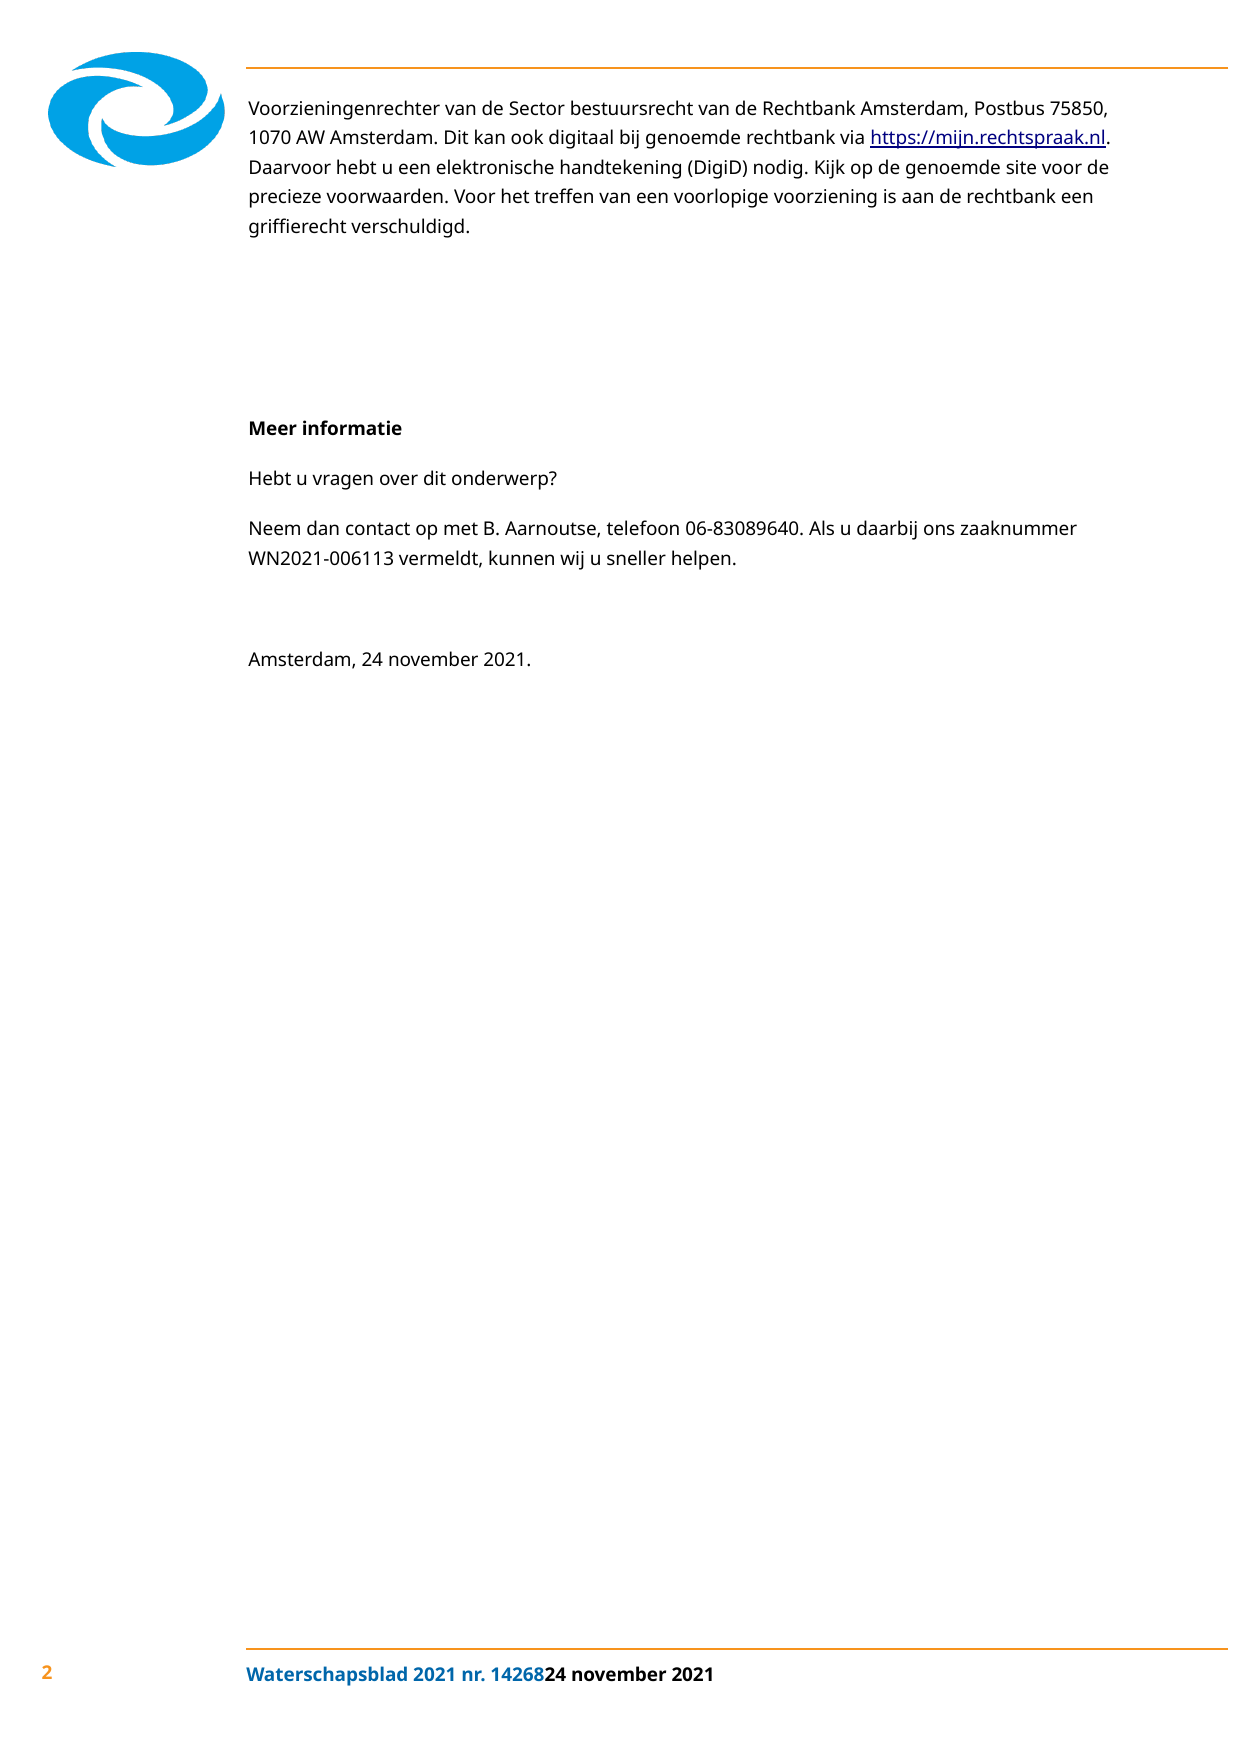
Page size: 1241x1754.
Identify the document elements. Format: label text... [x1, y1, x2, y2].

text Voorzieningenrechter van de Sector bestuursrecht van de Rechtbank Amsterdam, Postbus 75850, 1070 AW Amsterdam. Dit kan ook digitaal bij genoemde rechtbank via https://mijn.rechtspraak.nl. Daarvoor hebt u een elektronische handtekening (DigiD) nodig. Kijk op de genoemde site voor de precieze voorwaarden. Voor het treffen van een voorlopige voorziening is aan de rechtbank een griffierecht verschuldigd. [248, 95, 1152, 239]
text Meer informatie [248, 415, 1152, 441]
text Amsterdam, 24 november 2021. [248, 646, 1152, 672]
text Neem dan contact op met B. Aarnoutse, telefoon 06-83089640. Als u daarbij ons zaaknummer WN2021-006113 vermeldt, kunnen wij u sneller helpen. [248, 516, 1152, 571]
picture [41, 47, 231, 172]
text Hebt u vragen over dit onderwerp? [248, 465, 1152, 491]
